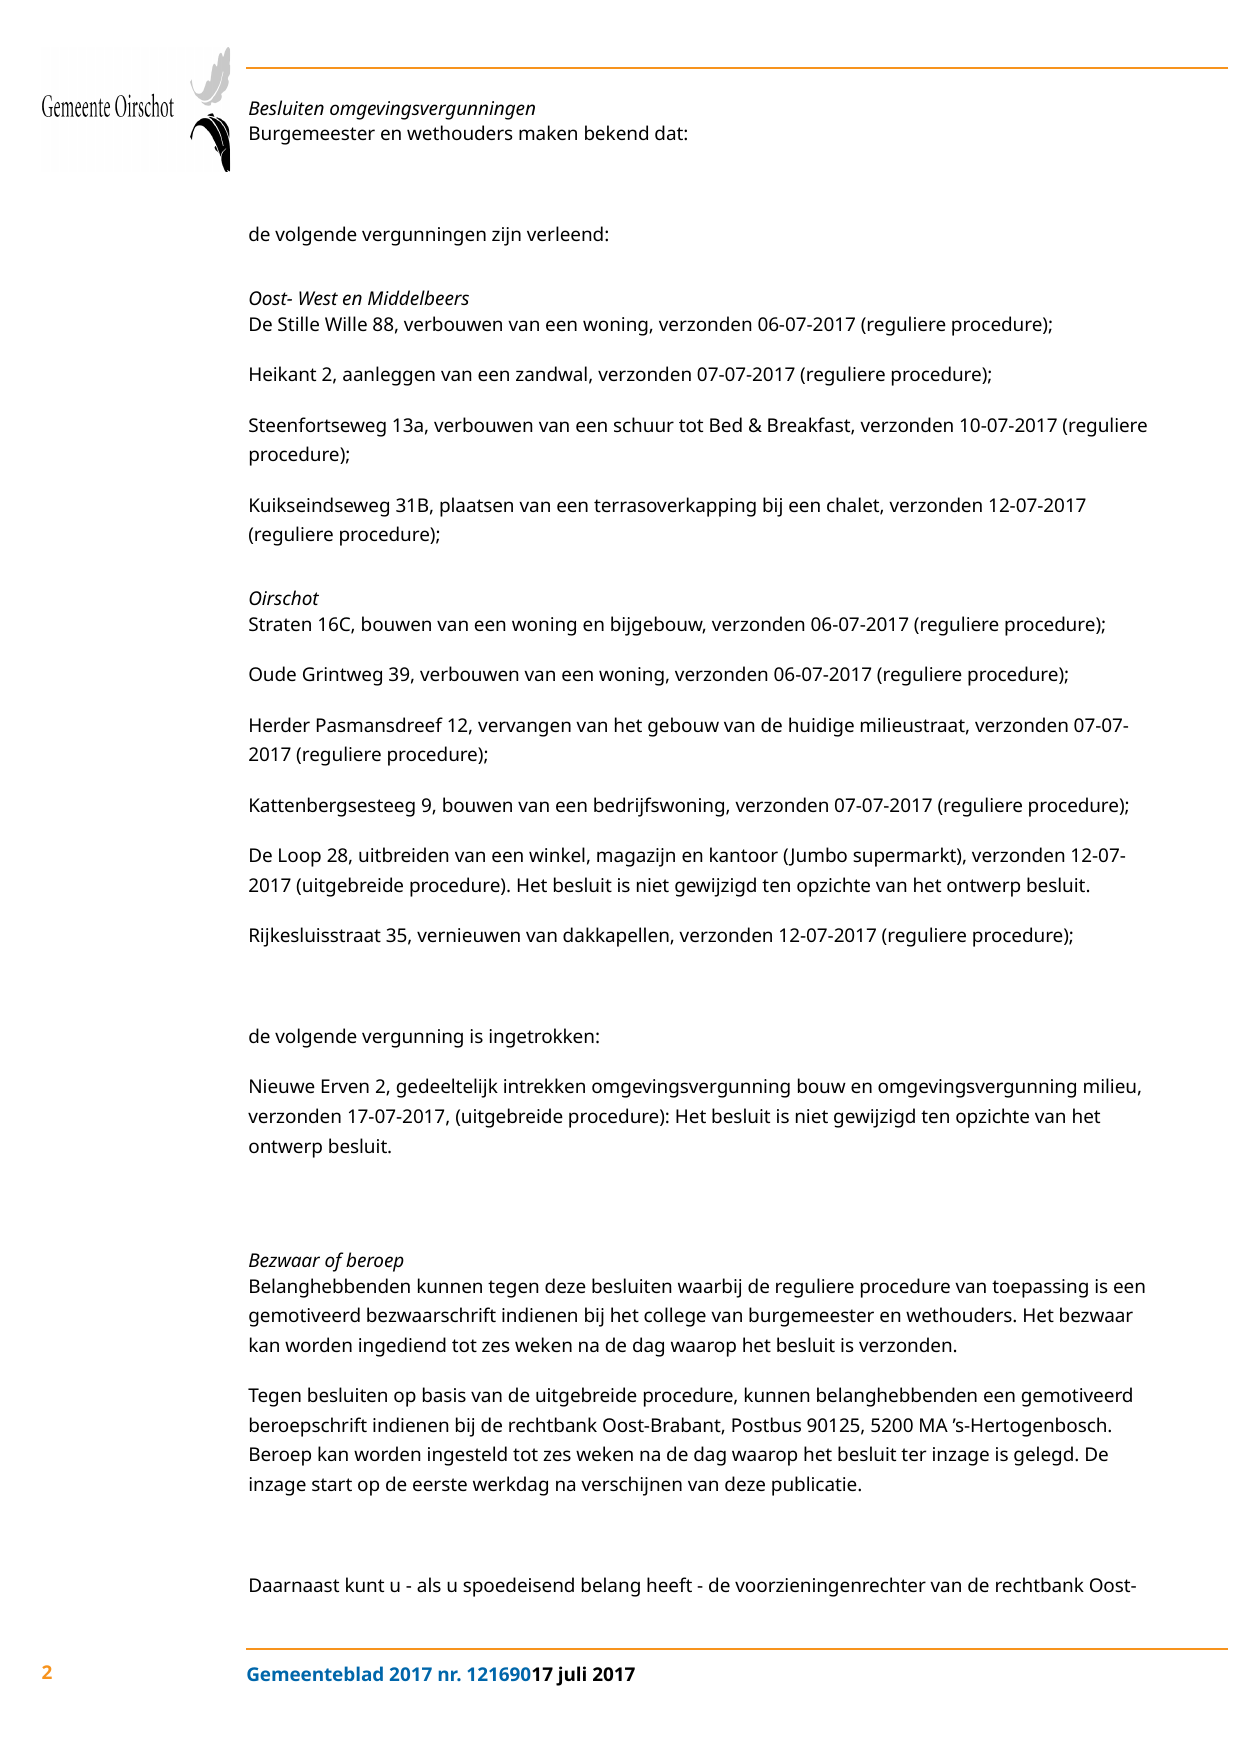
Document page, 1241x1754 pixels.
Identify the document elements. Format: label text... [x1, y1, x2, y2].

text Kattenbergsesteeg 9, bouwen van een bedrijfswoning, verzonden 07-07-2017 (reguliere procedure); [248, 792, 1152, 818]
text Burgemeester en wethouders maken bekend dat: [248, 121, 1152, 146]
text Nieuwe Erven 2, gedeeltelijk intrekken omgevingsvergunning bouw en omgevingsvergunning milieu, verzonden 17-07-2017, (uitgebreide procedure): Het besluit is niet gewijzigd ten opzichte van het ontwerp besluit. [248, 1074, 1152, 1158]
text Besluiten omgevingsvergunningen [248, 95, 1152, 121]
text Herder Pasmansdreef 12, vervangen van het gebouw van de huidige milieustraat, verzonden 07-07-2017 (reguliere procedure); [248, 712, 1152, 767]
text De Loop 28, uitbreiden van een winkel, magazijn en kantoor (Jumbo supermarkt), verzonden 12-07-2017 (uitgebreide procedure). Het besluit is niet gewijzigd ten opzichte van het ontwerp besluit. [248, 842, 1152, 898]
picture [41, 47, 231, 172]
text Steenfortseweg 13a, verbouwen van een schuur tot Bed & Breakfast, verzonden 10-07-2017 (reguliere procedure); [248, 412, 1152, 467]
text Belanghebbenden kunnen tegen deze besluiten waarbij de reguliere procedure van toepassing is een gemotiveerd bezwaarschrift indienen bij het college van burgemeester en wethouders. Het bezwaar kan worden ingediend tot zes weken na de dag waarop het besluit is verzonden. [248, 1273, 1152, 1358]
text Oude Grintweg 39, verbouwen van een woning, verzonden 06-07-2017 (reguliere procedure); [248, 662, 1152, 687]
text Kuikseindseweg 31B, plaatsen van een terrasoverkapping bij een chalet, verzonden 12-07-2017 (reguliere procedure); [248, 492, 1152, 547]
text de volgende vergunningen zijn verleend: [248, 221, 1152, 247]
text Tegen besluiten op basis van de uitgebreide procedure, kunnen belanghebbenden een gemotiveerd beroepschrift indienen bij de rechtbank Oost-Brabant, Postbus 90125, 5200 MA ’s-Hertogenbosch. Beroep kan worden ingesteld tot zes weken na de dag waarop het besluit ter inzage is gelegd. De inzage start op de eerste werkdag na verschijnen van deze publicatie. [248, 1382, 1152, 1497]
text Oirschot [248, 585, 1152, 611]
text Daarnaast kunt u - als u spoedeisend belang heeft - de voorzieningenrechter van de rechtbank Oost- [248, 1572, 1152, 1598]
text de volgende vergunning is ingetrokken: [248, 1023, 1152, 1049]
text Rijkesluisstraat 35, vernieuwen van dakkapellen, verzonden 12-07-2017 (reguliere procedure); [248, 922, 1152, 948]
text Heikant 2, aanleggen van een zandwal, verzonden 07-07-2017 (reguliere procedure); [248, 361, 1152, 387]
text Straten 16C, bouwen van een woning en bijgebouw, verzonden 06-07-2017 (reguliere procedure); [248, 611, 1152, 637]
text Bezwaar of beroep [248, 1247, 1152, 1273]
text De Stille Wille 88, verbouwen van een woning, verzonden 06-07-2017 (reguliere procedure); [248, 311, 1152, 337]
text Oost- West en Middelbeers [248, 285, 1152, 311]
